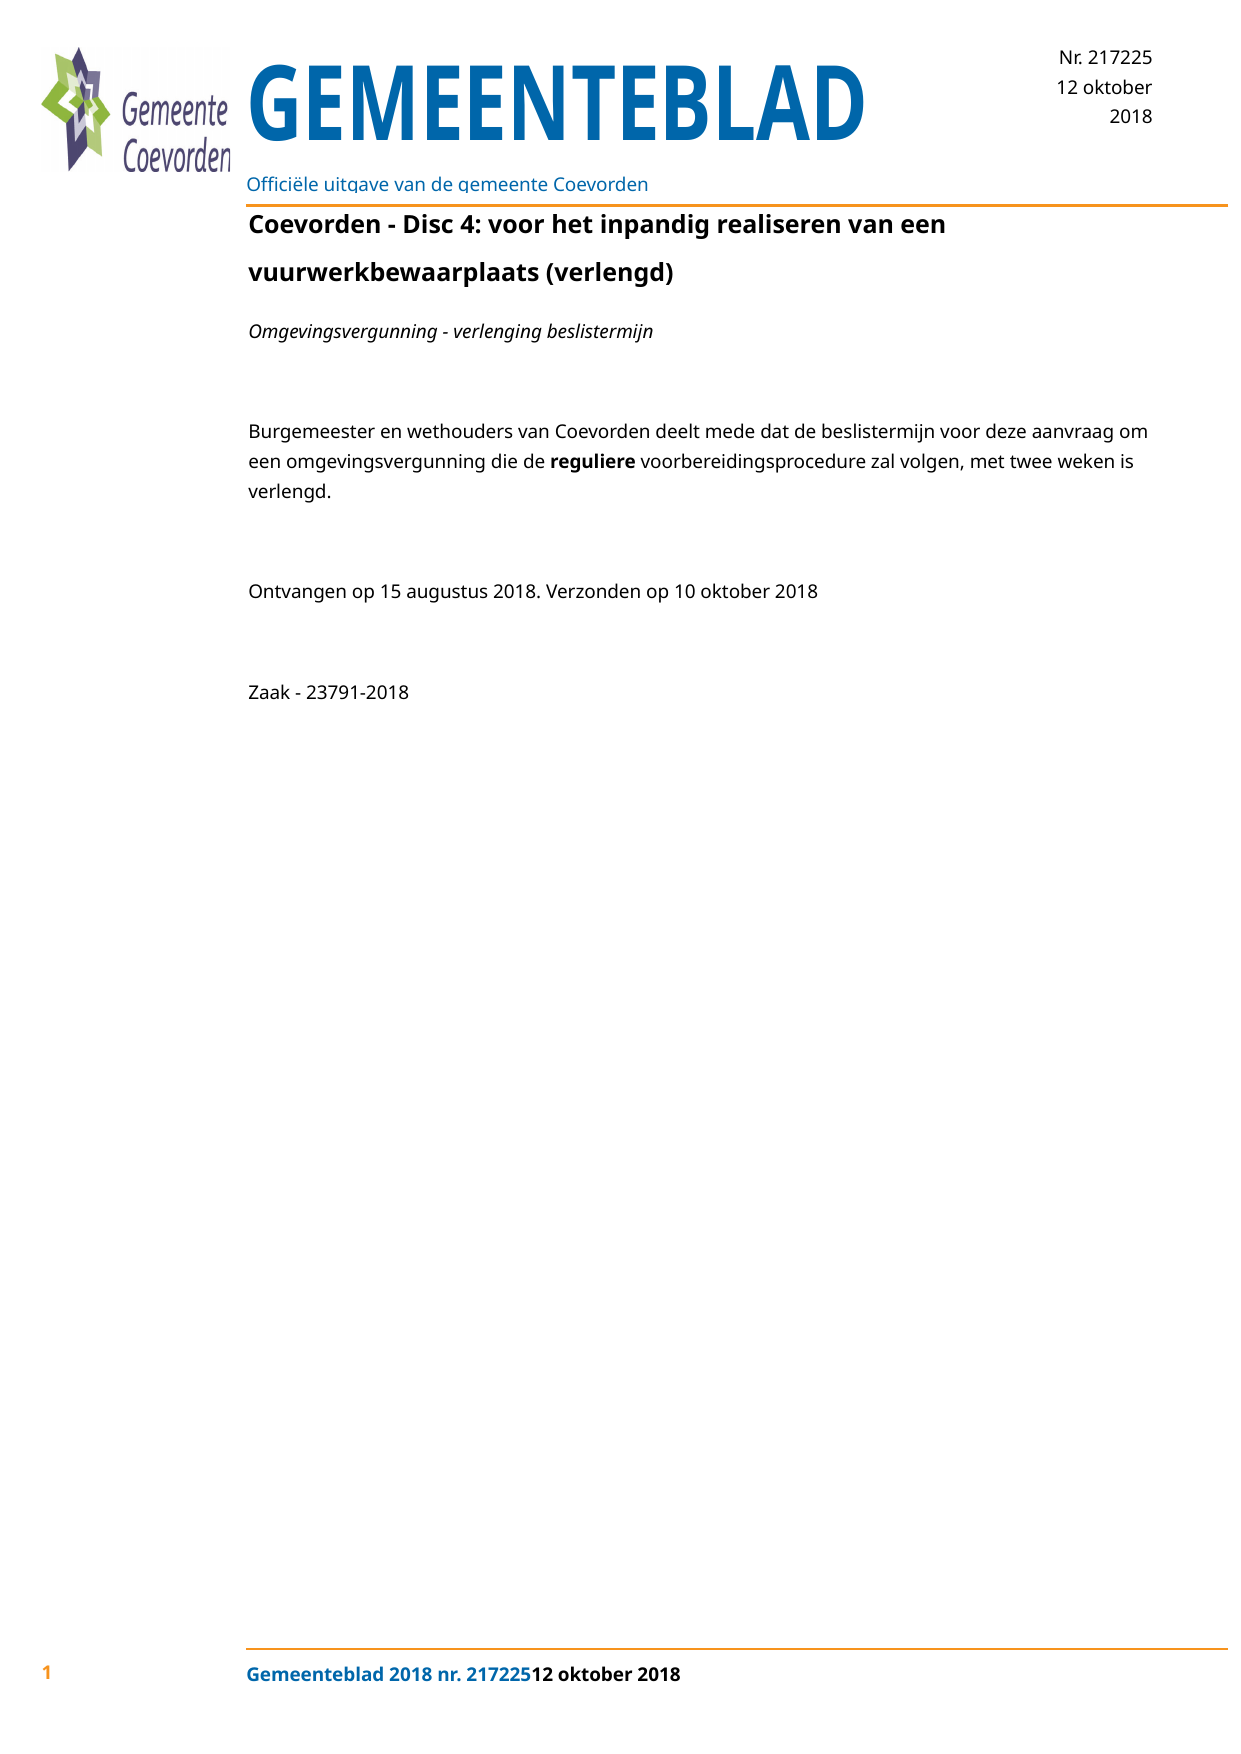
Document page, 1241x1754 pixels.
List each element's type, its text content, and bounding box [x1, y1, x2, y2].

text Omgevingsvergunning - verlenging beslistermijn [248, 318, 1152, 344]
text Coevorden - Disc 4: voor het inpandig realiseren van een vuurwerkbewaarplaats (verlengd) [248, 207, 1152, 288]
text Burgemeester en wethouders van Coevorden deelt mede dat de beslistermijn voor deze aanvraag om een omgevingsvergunning die de reguliere voorbereidingsprocedure zal volgen, met twee weken is verlengd. [248, 419, 1152, 504]
text Ontvangen op 15 augustus 2018. Verzonden op 10 oktober 2018 [248, 579, 1152, 604]
text Zaak - 23791-2018 [248, 679, 1152, 705]
picture [41, 47, 231, 172]
